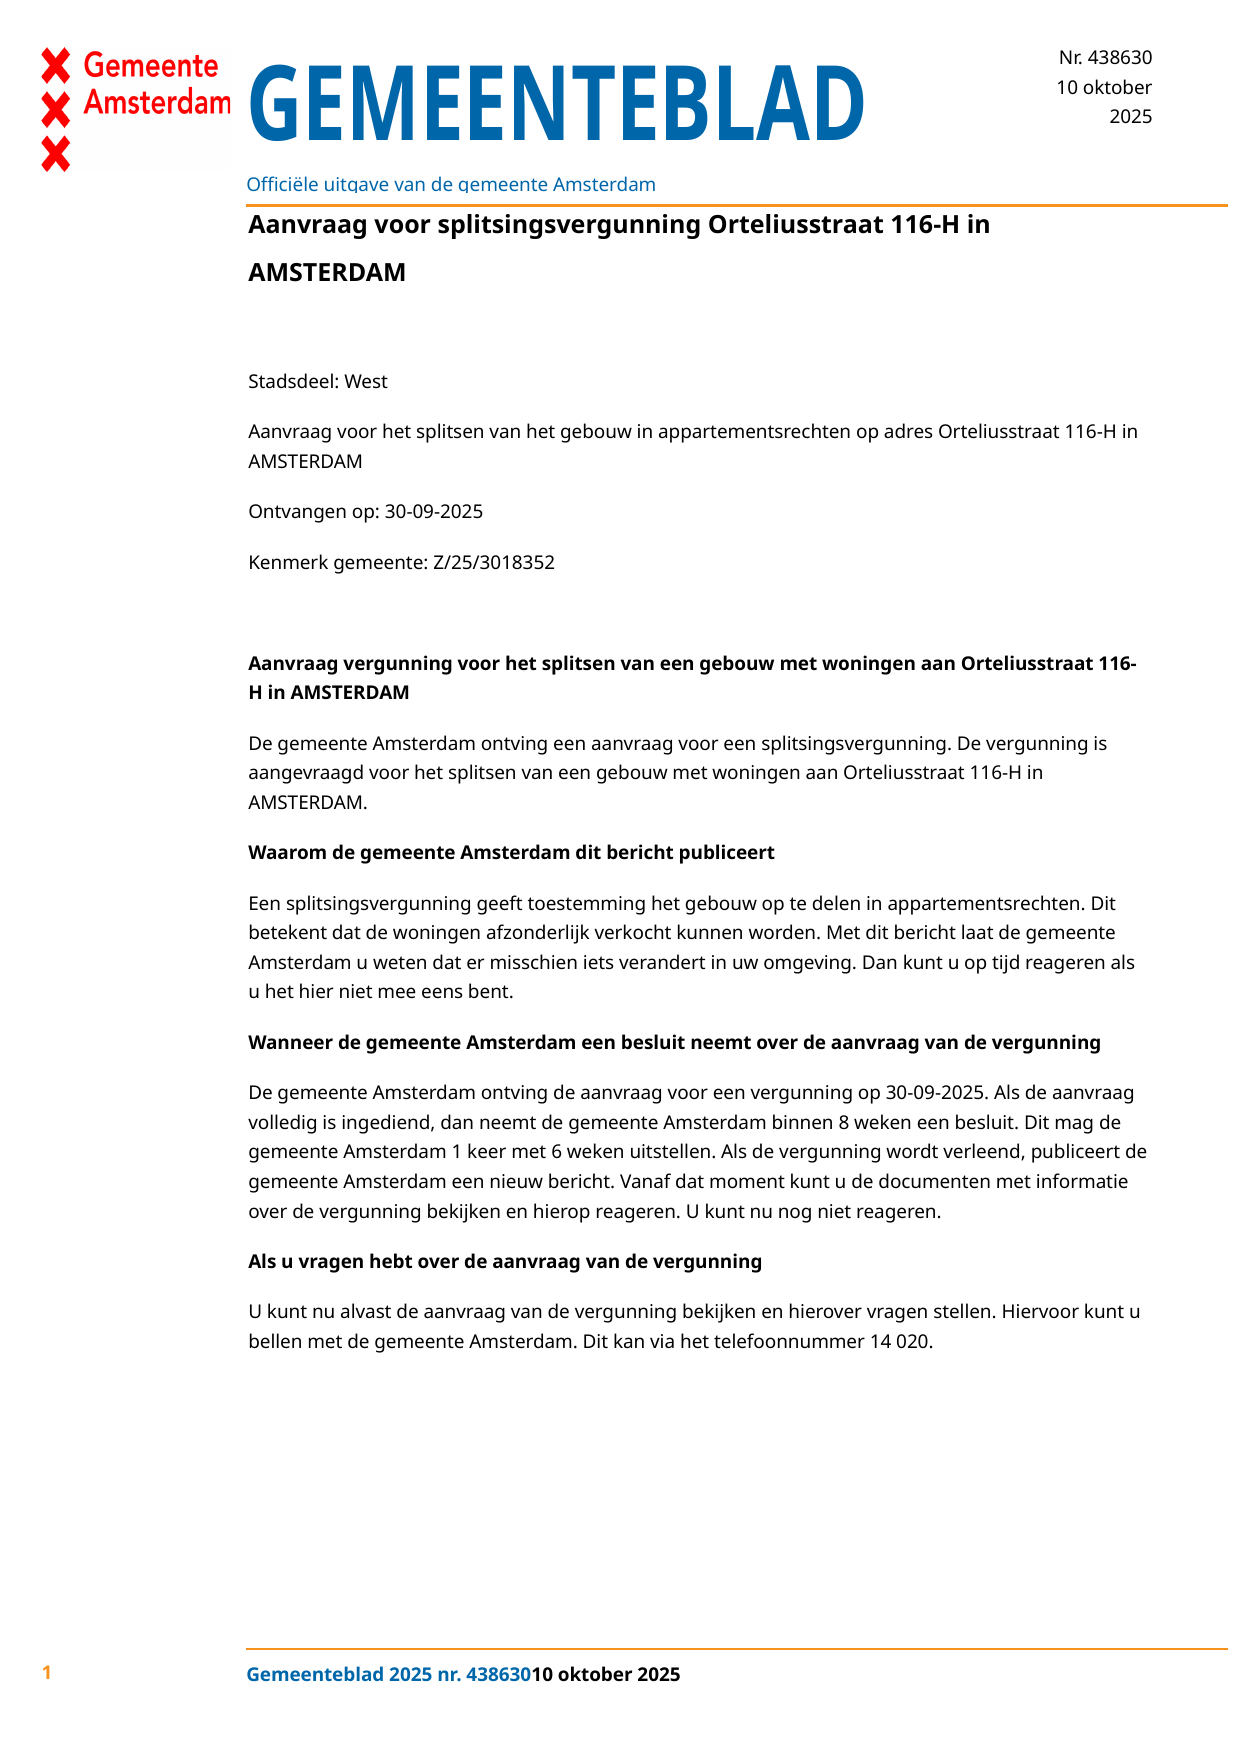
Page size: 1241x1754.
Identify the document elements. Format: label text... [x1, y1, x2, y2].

picture [41, 47, 231, 172]
text Ontvangen op: 30-09-2025 [248, 499, 1152, 524]
text Een splitsingsvergunning geeft toestemming het gebouw op te delen in appartementsrechten. Dit betekent dat de woningen afzonderlijk verkocht kunnen worden. Met dit bericht laat de gemeente Amsterdam u weten dat er misschien iets verandert in uw omgeving. Dan kunt u op tijd reageren als u het hier niet mee eens bent. [248, 890, 1152, 1004]
text Waarom de gemeente Amsterdam dit bericht publiceert [248, 839, 1152, 865]
text Aanvraag voor splitsingsvergunning Orteliusstraat 116-H in AMSTERDAM [248, 207, 1152, 288]
text Aanvraag vergunning voor het splitsen van een gebouw met woningen aan Orteliusstraat 116-H in AMSTERDAM [248, 650, 1152, 705]
text U kunt nu alvast de aanvraag van de vergunning bekijken en hierover vragen stellen. Hiervoor kunt u bellen met de gemeente Amsterdam. Dit kan via het telefoonnummer 14 020. [248, 1299, 1152, 1354]
text Kenmerk gemeente: Z/25/3018352 [248, 549, 1152, 575]
text Als u vragen hebt over de aanvraag van de vergunning [248, 1248, 1152, 1274]
text De gemeente Amsterdam ontving een aanvraag voor een splitsingsvergunning. De vergunning is aangevraagd voor het splitsen van een gebouw met woningen aan Orteliusstraat 116-H in AMSTERDAM. [248, 730, 1152, 815]
text Wanneer de gemeente Amsterdam een besluit neemt over de aanvraag van de vergunning [248, 1029, 1152, 1055]
text Aanvraag voor het splitsen van het gebouw in appartementsrechten op adres Orteliusstraat 116-H in AMSTERDAM [248, 419, 1152, 474]
text Stadsdeel: West [248, 368, 1152, 394]
text De gemeente Amsterdam ontving de aanvraag voor een vergunning op 30-09-2025. Als de aanvraag volledig is ingediend, dan neemt de gemeente Amsterdam binnen 8 weken een besluit. Dit mag de gemeente Amsterdam 1 keer met 6 weken uitstellen. Als de vergunning wordt verleend, publiceert de gemeente Amsterdam een nieuw bericht. Vanaf dat moment kunt u de documenten met informatie over de vergunning bekijken en hierop reageren. U kunt nu nog niet reageren. [248, 1079, 1152, 1224]
